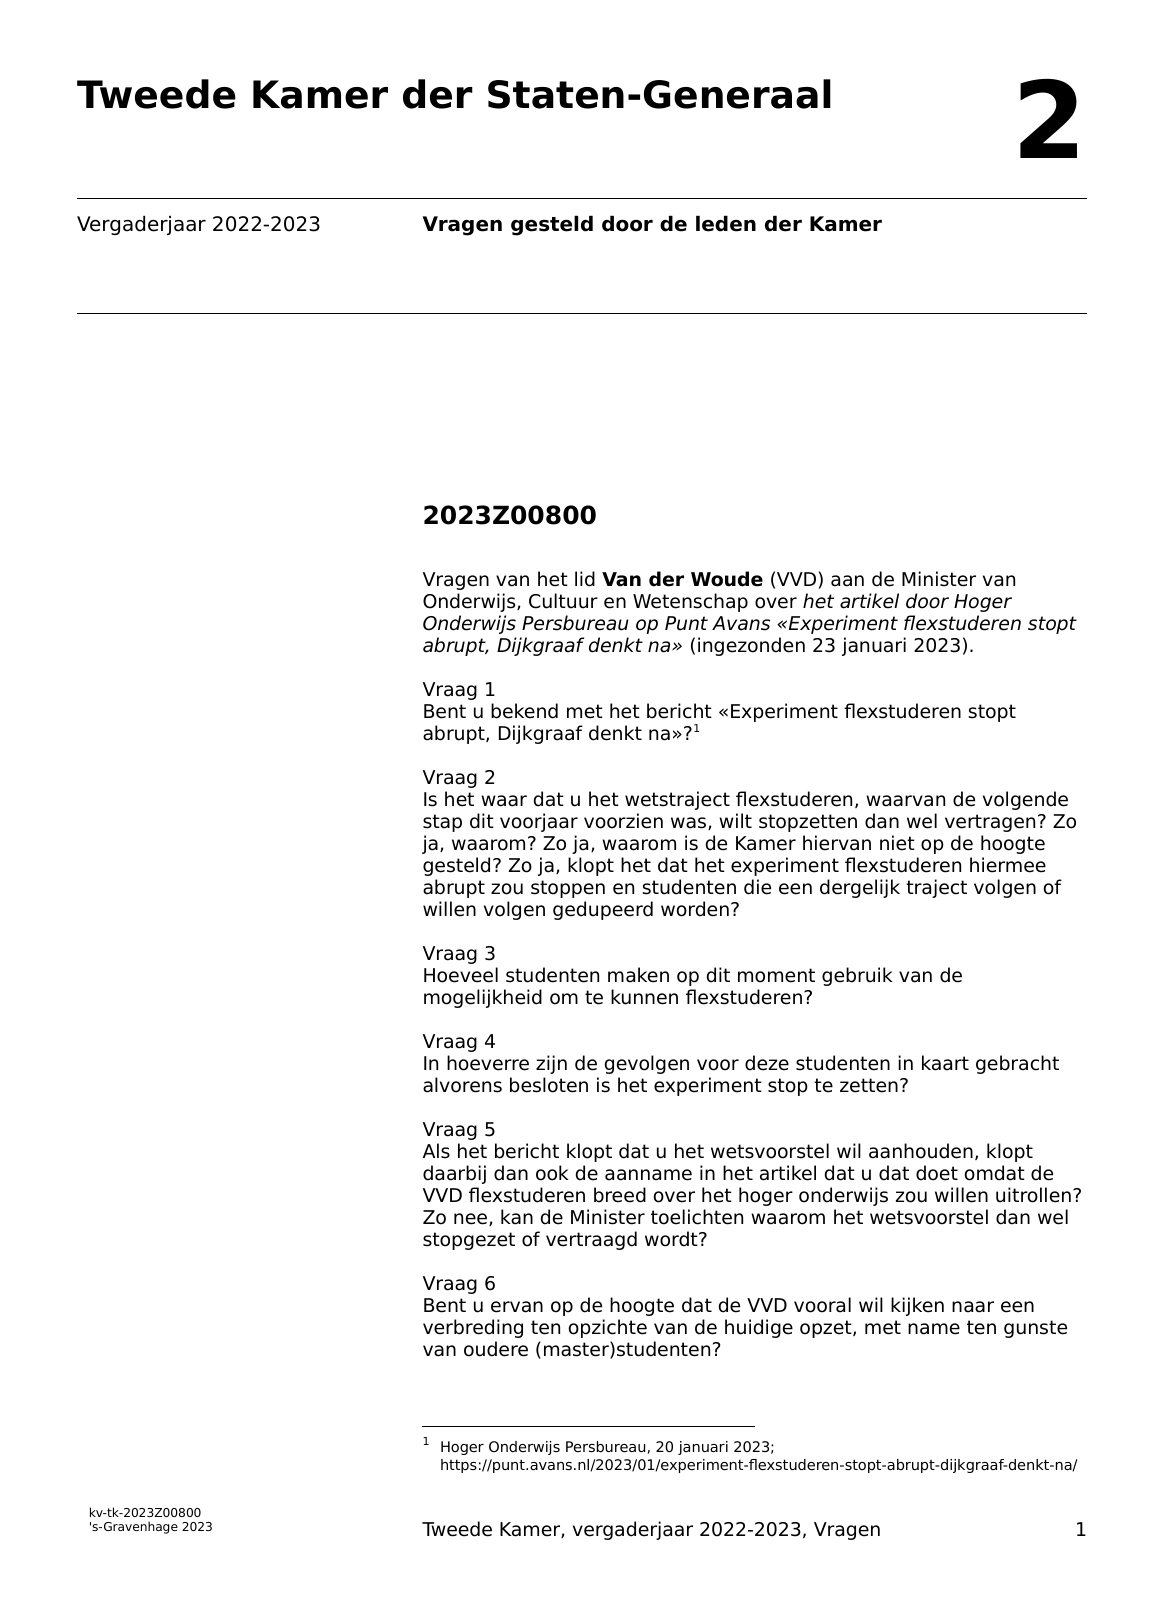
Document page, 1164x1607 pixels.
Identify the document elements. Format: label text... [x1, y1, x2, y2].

table_header Tweede Kamer der Staten-Generaal [77, 59, 886, 198]
text Vraag 5 [422, 1119, 1087, 1141]
text Hoeveel studenten maken op dit moment gebruik van de mogelijkheid om te kunnen flexstuderen? [422, 965, 1087, 1009]
text Is het waar dat u het wetstraject flexstuderen, waarvan de volgende stap dit voorjaar voorzien was, wilt stopzetten dan wel vertragen? Zo ja, waarom? Zo ja, waarom is de Kamer hiervan niet op de hoogte gesteld? Zo ja, klopt het dat het experiment flexstuderen hiermee abrupt zou stoppen en studenten die een dergelijk traject volgen of willen volgen gedupeerd worden? [422, 789, 1087, 921]
text Bent u ervan op de hoogte dat de VVD vooral wil kijken naar een verbreding ten opzichte van de huidige opzet, met name ten gunste van oudere (master)studenten? [422, 1295, 1087, 1361]
text Vraag 1 [422, 679, 1087, 701]
text 2023Z00800 [422, 501, 1087, 531]
text Bent u bekend met het bericht «Experiment flexstuderen stopt abrupt, Dijkgraaf denkt na»? [422, 701, 1087, 745]
table_cell Vragen gesteld door de leden der Kamer [422, 199, 1087, 313]
table_header 2 [886, 59, 1087, 198]
text Vragen van het lid Van der Woude (VVD) aan de Minister van Onderwijs, Cultuur en Wetenschap over het artikel door Hoger Onderwijs Persbureau op Punt Avans «Experiment flexstuderen stopt abrupt, Dijkgraaf denkt na» (ingezonden 23 januari 2023). [422, 569, 1087, 657]
text kv-tk-2023Z00800 [88, 1506, 323, 1520]
text Vraag 4 [422, 1031, 1087, 1053]
text 's-Gravenhage 2023 [88, 1520, 323, 1534]
text Vraag 2 [422, 767, 1087, 789]
text Vraag 6 [422, 1273, 1087, 1295]
text In hoeverre zijn de gevolgen voor deze studenten in kaart gebracht alvorens besloten is het experiment stop te zetten? [422, 1053, 1087, 1097]
text Vraag 3 [422, 943, 1087, 965]
table_cell Vergaderjaar 2022-2023 [77, 199, 422, 313]
text Als het bericht klopt dat u het wetsvoorstel wil aanhouden, klopt daarbij dan ook de aanname in het artikel dat u dat doet omdat de VVD flexstuderen breed over het hoger onderwijs zou willen uitrollen? Zo nee, kan de Minister toelichten waarom het wetsvoorstel dan wel stopgezet of vertraagd wordt? [422, 1141, 1087, 1251]
text Hoger Onderwijs Persbureau, 20 januari 2023; https://punt.avans.nl/2023/01/experiment-flexstuderen-stopt-abrupt-dijkgraaf-denkt-na/ [422, 1435, 1087, 1474]
